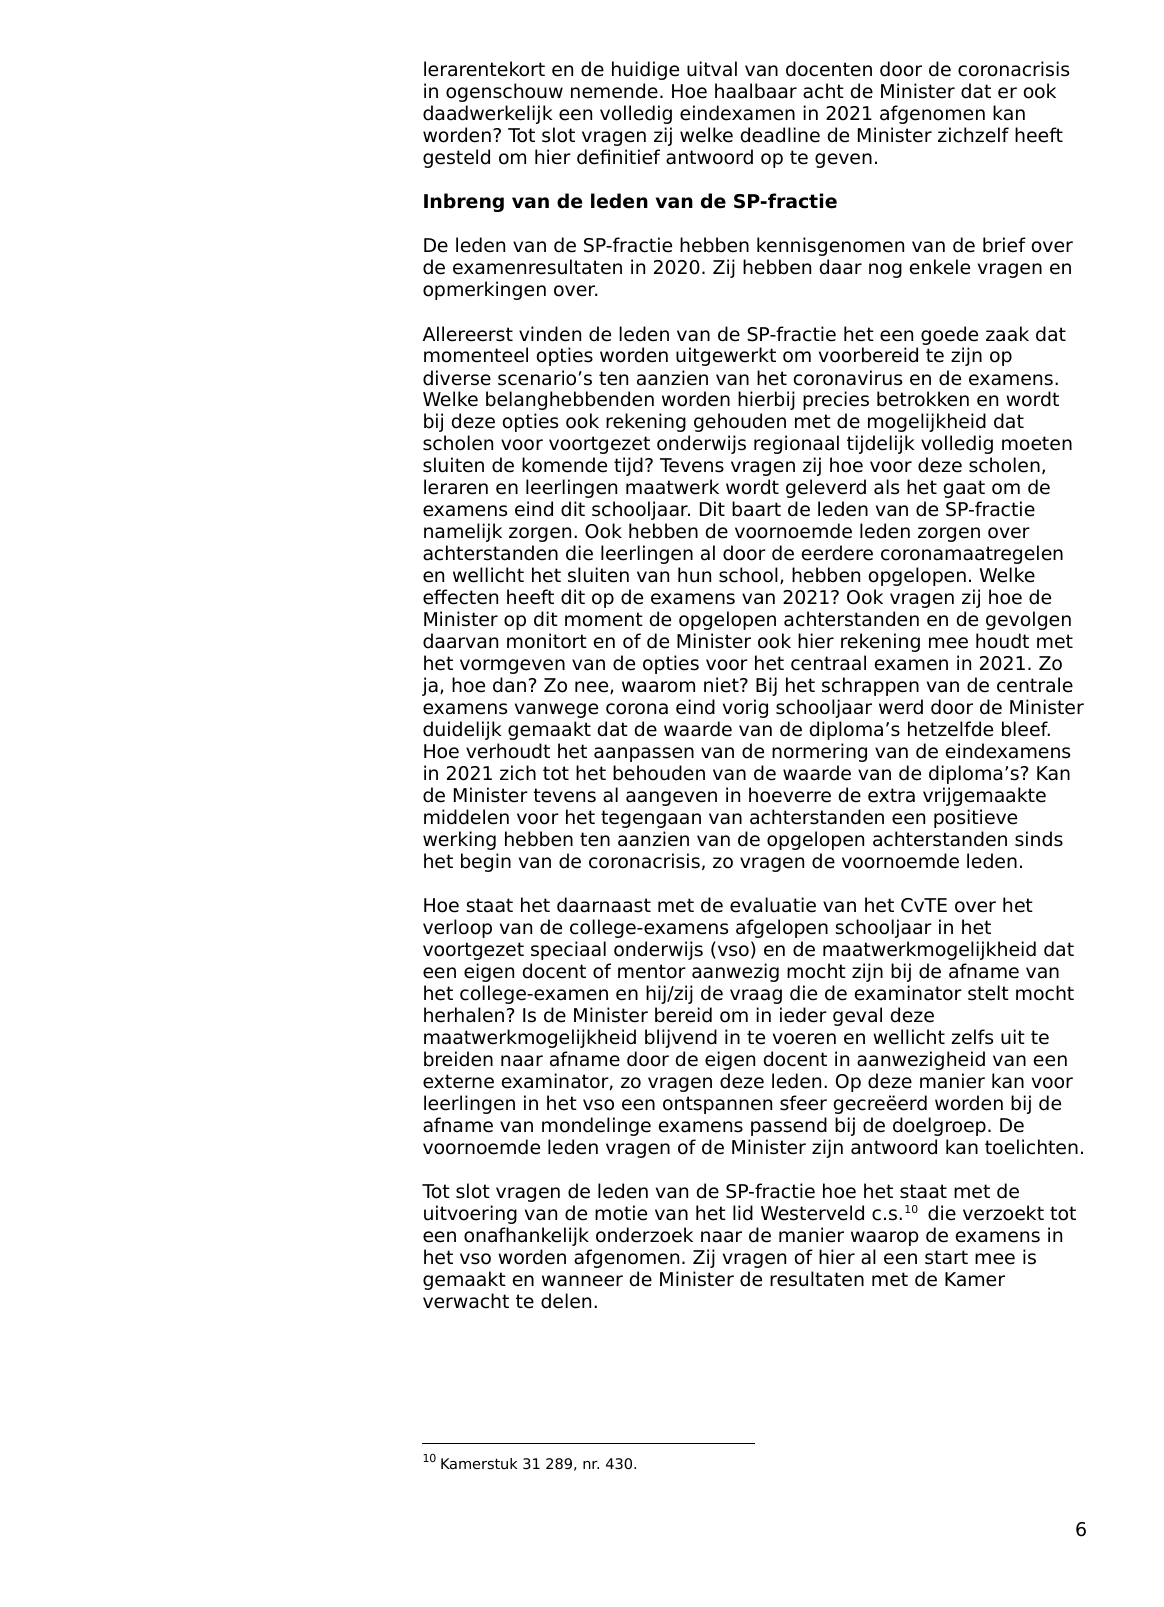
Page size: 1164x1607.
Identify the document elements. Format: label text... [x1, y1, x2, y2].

text Tot slot vragen de leden van de SP-fractie hoe het staat met de uitvoering van de motie van het lid Westerveld c.s. die verzoekt tot een onafhankelijk onderzoek naar de manier waarop de examens in het vso worden afgenomen. Zij vragen of hier al een start mee is gemaakt en wanneer de Minister de resultaten met de Kamer verwacht te delen. [422, 1181, 1087, 1313]
text lerarentekort en de huidige uitval van docenten door de coronacrisis in ogenschouw nemende. Hoe haalbaar acht de Minister dat er ook daadwerkelijk een volledig eindexamen in 2021 afgenomen kan worden? Tot slot vragen zij welke deadline de Minister zichzelf heeft gesteld om hier definitief antwoord op te geven. [422, 59, 1087, 169]
text Kamerstuk 31 289, nr. 430. [422, 1452, 1087, 1474]
text De leden van de SP-fractie hebben kennisgenomen van de brief over de examenresultaten in 2020. Zij hebben daar nog enkele vragen en opmerkingen over. [422, 235, 1087, 301]
text Hoe staat het daarnaast met de evaluatie van het CvTE over het verloop van de college-examens afgelopen schooljaar in het voortgezet speciaal onderwijs (vso) en de maatwerkmogelijkheid dat een eigen docent of mentor aanwezig mocht zijn bij de afname van het college-examen en hij/zij de vraag die de examinator stelt mocht herhalen? Is de Minister bereid om in ieder geval deze maatwerkmogelijkheid blijvend in te voeren en wellicht zelfs uit te breiden naar afname door de eigen docent in aanwezigheid van een externe examinator, zo vragen deze leden. Op deze manier kan voor leerlingen in het vso een ontspannen sfeer gecreëerd worden bij de afname van mondelinge examens passend bij de doelgroep. De voornoemde leden vragen of de Minister zijn antwoord kan toelichten. [422, 895, 1087, 1159]
subtitle Inbreng van de leden van de SP-fractie [422, 191, 1087, 213]
text Allereerst vinden de leden van de SP-fractie het een goede zaak dat momenteel opties worden uitgewerkt om voorbereid te zijn op diverse scenario’s ten aanzien van het coronavirus en de examens. Welke belanghebbenden worden hierbij precies betrokken en wordt bij deze opties ook rekening gehouden met de mogelijkheid dat scholen voor voortgezet onderwijs regionaal tijdelijk volledig moeten sluiten de komende tijd? Tevens vragen zij hoe voor deze scholen, leraren en leerlingen maatwerk wordt geleverd als het gaat om de examens eind dit schooljaar. Dit baart de leden van de SP-fractie namelijk zorgen. Ook hebben de voornoemde leden zorgen over achterstanden die leerlingen al door de eerdere coronamaatregelen en wellicht het sluiten van hun school, hebben opgelopen. Welke effecten heeft dit op de examens van 2021? Ook vragen zij hoe de Minister op dit moment de opgelopen achterstanden en de gevolgen daarvan monitort en of de Minister ook hier rekening mee houdt met het vormgeven van de opties voor het centraal examen in 2021. Zo ja, hoe dan? Zo nee, waarom niet? Bij het schrappen van de centrale examens vanwege corona eind vorig schooljaar werd door de Minister duidelijk gemaakt dat de waarde van de diploma’s hetzelfde bleef. Hoe verhoudt het aanpassen van de normering van de eindexamens in 2021 zich tot het behouden van de waarde van de diploma’s? Kan de Minister tevens al aangeven in hoeverre de extra vrijgemaakte middelen voor het tegengaan van achterstanden een positieve werking hebben ten aanzien van de opgelopen achterstanden sinds het begin van de coronacrisis, zo vragen de voornoemde leden. [422, 323, 1087, 873]
